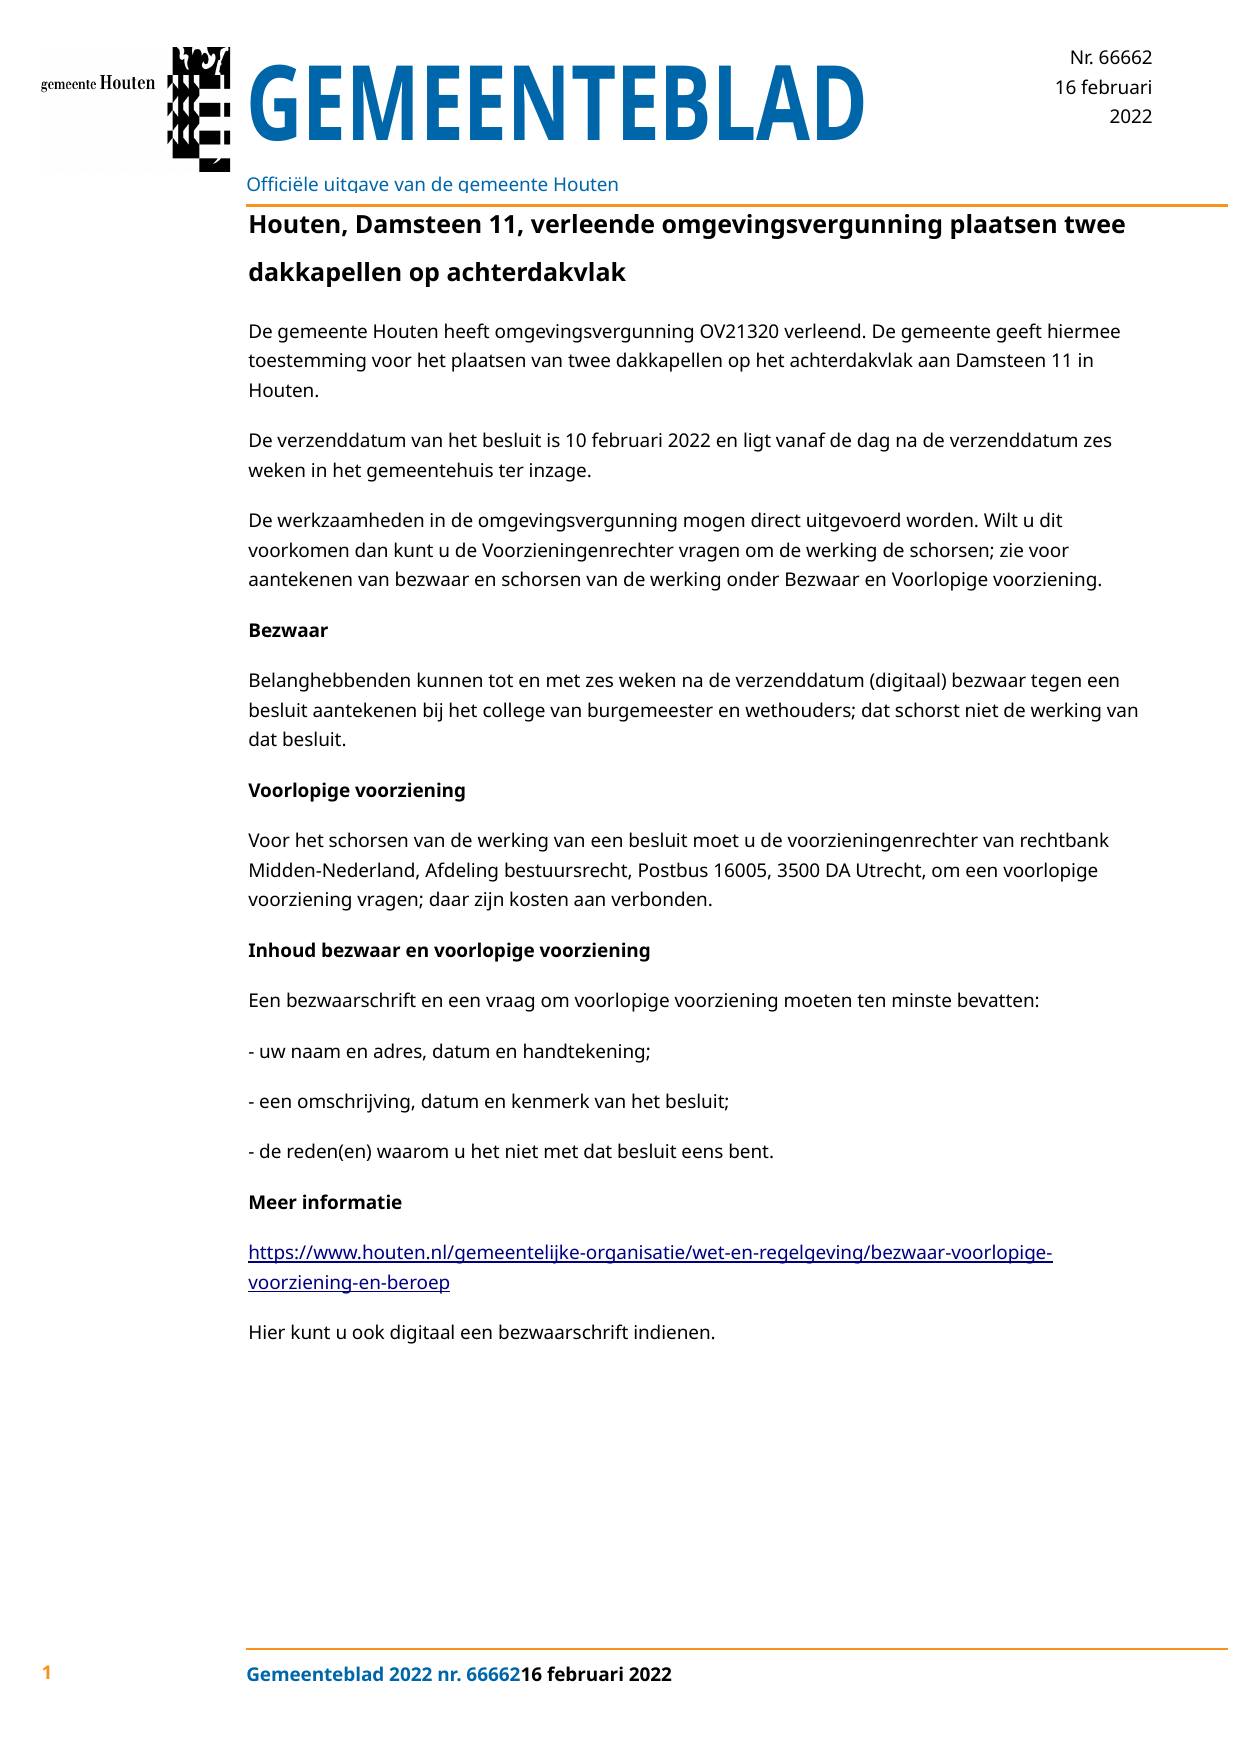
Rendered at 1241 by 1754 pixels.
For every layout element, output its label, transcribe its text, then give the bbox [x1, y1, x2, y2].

text De werkzaamheden in de omgevingsvergunning mogen direct uitgevoerd worden. Wilt u dit voorkomen dan kunt u de Voorzieningenrechter vragen om de werking de schorsen; zie voor aantekenen van bezwaar en schorsen van de werking onder Bezwaar en Voorlopige voorziening. [248, 507, 1152, 592]
text Houten, Damsteen 11, verleende omgevingsvergunning plaatsen twee dakkapellen op achterdakvlak [248, 207, 1152, 288]
text De gemeente Houten heeft omgevingsvergunning OV21320 verleend. De gemeente geeft hiermee toestemming voor het plaatsen van twee dakkapellen op het achterdakvlak aan Damsteen 11 in Houten. [248, 318, 1152, 403]
text Voorlopige voorziening [248, 777, 1152, 803]
text Een bezwaarschrift en een vraag om voorlopige voorziening moeten ten minste bevatten: [248, 987, 1152, 1013]
text Meer informatie [248, 1189, 1152, 1215]
text Bezwaar [248, 617, 1152, 643]
text Belanghebbenden kunnen tot en met zes weken na de verzenddatum (digitaal) bezwaar tegen een besluit aantekenen bij het college van burgemeester en wethouders; dat schorst niet de werking van dat besluit. [248, 667, 1152, 752]
text Inhoud bezwaar en voorlopige voorziening [248, 937, 1152, 963]
text https://www.houten.nl/gemeentelijke-organisatie/wet-en-regelgeving/bezwaar-voorlopige-voorziening-en-beroep [248, 1239, 1152, 1295]
text Hier kunt u ook digitaal een bezwaarschrift indienen. [248, 1319, 1152, 1345]
text - een omschrijving, datum en kenmerk van het besluit; [248, 1088, 1152, 1114]
text De verzenddatum van het besluit is 10 februari 2022 en ligt vanaf de dag na de verzenddatum zes weken in het gemeentehuis ter inzage. [248, 427, 1152, 483]
text - de reden(en) waarom u het niet met dat besluit eens bent. [248, 1139, 1152, 1164]
text - uw naam en adres, datum en handtekening; [248, 1038, 1152, 1064]
text Voor het schorsen van de werking van een besluit moet u de voorzieningenrechter van rechtbank Midden-Nederland, Afdeling bestuursrecht, Postbus 16005, 3500 DA Utrecht, om een voorlopige voorziening vragen; daar zijn kosten aan verbonden. [248, 827, 1152, 912]
picture [41, 47, 231, 172]
